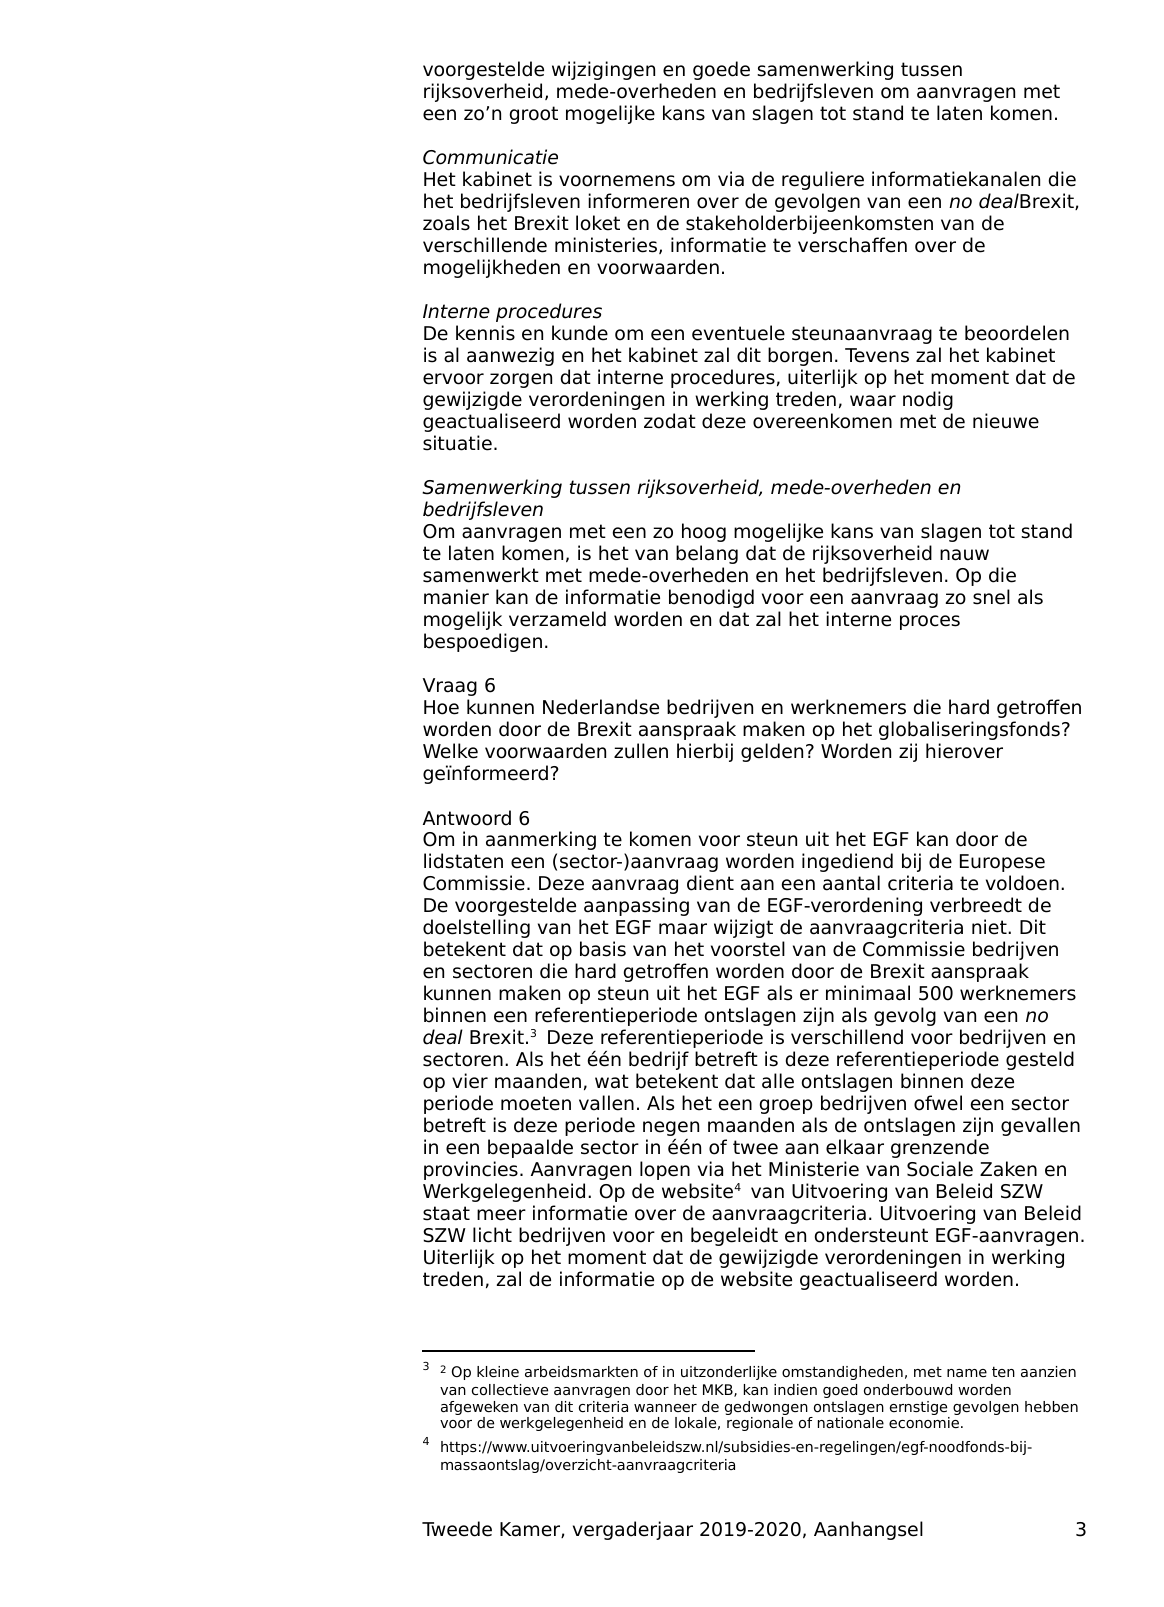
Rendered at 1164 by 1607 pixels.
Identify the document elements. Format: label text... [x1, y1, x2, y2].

text Vraag 6 [422, 675, 1087, 697]
text Interne procedures [422, 301, 1087, 323]
text Om aanvragen met een zo hoog mogelijke kans van slagen tot stand te laten komen, is het van belang dat de rijksoverheid nauw samenwerkt met mede-overheden en het bedrijfsleven. Op die manier kan de informatie benodigd voor een aanvraag zo snel als mogelijk verzameld worden en dat zal het interne proces bespoedigen. [422, 521, 1087, 653]
text Om in aanmerking te komen voor steun uit het EGF kan door de lidstaten een (sector-)aanvraag worden ingediend bij de Europese Commissie. Deze aanvraag dient aan een aantal criteria te voldoen. De voorgestelde aanpassing van de EGF-verordening verbreedt de doelstelling van het EGF maar wijzigt de aanvraagcriteria niet. Dit betekent dat op basis van het voorstel van de Commissie bedrijven en sectoren die hard getroffen worden door de Brexit aanspraak kunnen maken op steun uit het EGF als er minimaal 500 werknemers binnen een referentieperiode ontslagen zijn als gevolg van een no deal Brexit. Deze referentieperiode is verschillend voor bedrijven en sectoren. Als het één bedrijf betreft is deze referentieperiode gesteld op vier maanden, wat betekent dat alle ontslagen binnen deze periode moeten vallen. Als het een groep bedrijven ofwel een sector betreft is deze periode negen maanden als de ontslagen zijn gevallen in een bepaalde sector in één of twee aan elkaar grenzende provincies. Aanvragen lopen via het Ministerie van Sociale Zaken en Werkgelegenheid. Op de website van Uitvoering van Beleid SZW staat meer informatie over de aanvraagcriteria. Uitvoering van Beleid SZW licht bedrijven voor en begeleidt en ondersteunt EGF-aanvragen. Uiterlijk op het moment dat de gewijzigde verordeningen in werking treden, zal de informatie op de website geactualiseerd worden. [422, 829, 1087, 1291]
text Samenwerking tussen rijksoverheid, mede-overheden en bedrijfsleven [422, 477, 1087, 521]
text https://www.uitvoeringvanbeleidszw.nl/subsidies-en-regelingen/egf-noodfonds-bij-massaontslag/overzicht-aanvraagcriteria [422, 1435, 1087, 1474]
text Het kabinet is voornemens om via de reguliere informatiekanalen die het bedrijfsleven informeren over de gevolgen van een no dealBrexit, zoals het Brexit loket en de stakeholderbijeenkomsten van de verschillende ministeries, informatie te verschaffen over de mogelijkheden en voorwaarden. [422, 169, 1087, 279]
text voorgestelde wijzigingen en goede samenwerking tussen rijksoverheid, mede-overheden en bedrijfsleven om aanvragen met een zo’n groot mogelijke kans van slagen tot stand te laten komen. [422, 59, 1087, 125]
text 2 Op kleine arbeidsmarkten of in uitzonderlijke omstandigheden, met name ten aanzien van collectieve aanvragen door het MKB, kan indien goed onderbouwd worden afgeweken van dit criteria wanneer de gedwongen ontslagen ernstige gevolgen hebben voor de werkgelegenheid en de lokale, regionale of nationale economie. [422, 1360, 1087, 1432]
text De kennis en kunde om een eventuele steunaanvraag te beoordelen is al aanwezig en het kabinet zal dit borgen. Tevens zal het kabinet ervoor zorgen dat interne procedures, uiterlijk op het moment dat de gewijzigde verordeningen in werking treden, waar nodig geactualiseerd worden zodat deze overeenkomen met de nieuwe situatie. [422, 323, 1087, 455]
text Hoe kunnen Nederlandse bedrijven en werknemers die hard getroffen worden door de Brexit aanspraak maken op het globaliseringsfonds? Welke voorwaarden zullen hierbij gelden? Worden zij hierover geïnformeerd? [422, 697, 1087, 785]
text Communicatie [422, 147, 1087, 169]
text Antwoord 6 [422, 807, 1087, 829]
